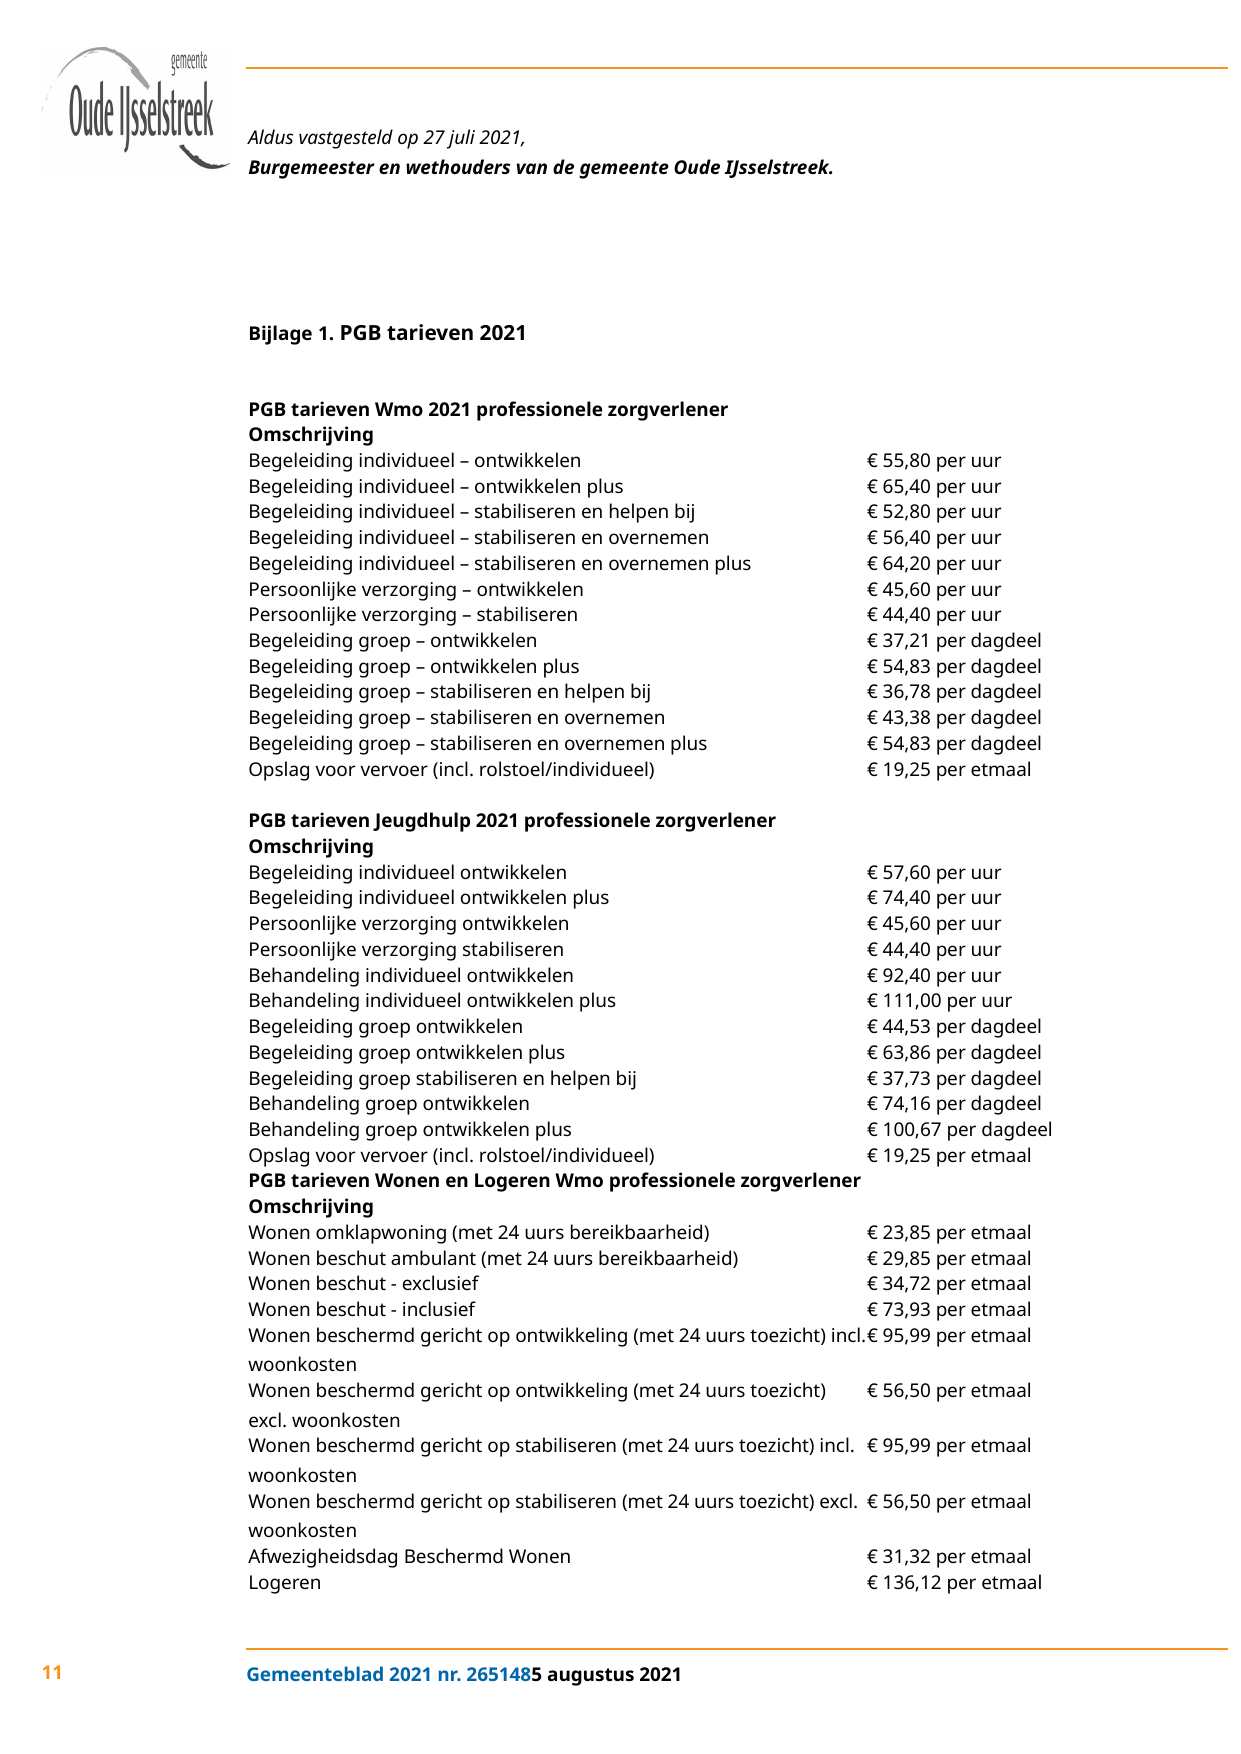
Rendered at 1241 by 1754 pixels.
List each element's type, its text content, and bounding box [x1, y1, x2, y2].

picture [41, 47, 231, 172]
table_header [867, 396, 1152, 421]
table_cell Wonen omklapwoning (met 24 uurs bereikbaarheid) [248, 1219, 867, 1245]
table_cell Opslag voor vervoer (incl. rolstoel/individueel) [248, 756, 867, 782]
table_cell Begeleiding individueel – stabiliseren en overnemen [248, 524, 867, 550]
table_cell € 92,40 per uur [867, 962, 1152, 987]
table_cell € 37,21 per dagdeel [867, 627, 1152, 653]
table_cell € 57,60 per uur [867, 859, 1152, 884]
table_cell € 111,00 per uur [867, 988, 1152, 1013]
table_cell [867, 1168, 1152, 1193]
table_cell Begeleiding groep – ontwikkelen [248, 627, 867, 653]
table_cell Persoonlijke verzorging stabiliseren [248, 936, 867, 962]
table_cell € 136,12 per etmaal [867, 1569, 1152, 1595]
table_cell € 19,25 per etmaal [867, 1142, 1152, 1168]
table_cell € 45,60 per uur [867, 576, 1152, 602]
table_cell Wonen beschut - inclusief [248, 1296, 867, 1322]
table_cell Begeleiding groep – ontwikkelen plus [248, 653, 867, 679]
table_cell € 44,53 per dagdeel [867, 1013, 1152, 1039]
table_cell € 43,38 per dagdeel [867, 705, 1152, 730]
table_cell € 65,40 per uur [867, 473, 1152, 499]
table_cell [867, 808, 1152, 833]
table_cell € 29,85 per etmaal [867, 1245, 1152, 1271]
table_cell Omschrijving [248, 1193, 867, 1219]
table_cell Begeleiding individueel – ontwikkelen [248, 447, 867, 473]
table_cell [248, 782, 867, 807]
table_cell Wonen beschermd gericht op stabiliseren (met 24 uurs toezicht) incl. woonkosten [248, 1433, 867, 1488]
table_cell € 23,85 per etmaal [867, 1219, 1152, 1245]
table_cell Omschrijving [248, 421, 867, 447]
table_cell Omschrijving [248, 833, 867, 859]
table_cell [867, 833, 1152, 859]
table_cell Begeleiding groep ontwikkelen [248, 1013, 867, 1039]
table_cell € 37,73 per dagdeel [867, 1065, 1152, 1090]
table_cell Wonen beschut - exclusief [248, 1271, 867, 1296]
table_cell Persoonlijke verzorging – stabiliseren [248, 602, 867, 627]
table_cell € 54,83 per dagdeel [867, 730, 1152, 756]
table_cell € 63,86 per dagdeel [867, 1039, 1152, 1065]
table_cell € 95,99 per etmaal [867, 1433, 1152, 1488]
table_cell Behandeling groep ontwikkelen plus [248, 1116, 867, 1142]
table_cell Begeleiding individueel ontwikkelen plus [248, 885, 867, 910]
table_cell Begeleiding individueel – stabiliseren en helpen bij [248, 499, 867, 524]
text Aldus vastgesteld op 27 juli 2021, [248, 124, 1152, 150]
table_cell € 45,60 per uur [867, 910, 1152, 936]
table_cell € 56,50 per etmaal [867, 1488, 1152, 1543]
table_cell € 56,50 per etmaal [867, 1377, 1152, 1433]
table_cell Wonen beschermd gericht op ontwikkeling (met 24 uurs toezicht) excl. woonkosten [248, 1377, 867, 1433]
table_cell Begeleiding individueel – ontwikkelen plus [248, 473, 867, 499]
table_cell € 64,20 per uur [867, 550, 1152, 576]
table_cell € 54,83 per dagdeel [867, 653, 1152, 679]
table_cell PGB tarieven Jeugdhulp 2021 professionele zorgverlener [248, 808, 867, 833]
table_cell Opslag voor vervoer (incl. rolstoel/individueel) [248, 1142, 867, 1168]
table_cell € 74,16 per dagdeel [867, 1090, 1152, 1116]
table_cell € 55,80 per uur [867, 447, 1152, 473]
table_cell Persoonlijke verzorging ontwikkelen [248, 910, 867, 936]
table_cell Begeleiding groep – stabiliseren en helpen bij [248, 679, 867, 704]
table_cell € 19,25 per etmaal [867, 756, 1152, 782]
table_cell Logeren [248, 1569, 867, 1595]
table_cell Behandeling individueel ontwikkelen plus [248, 988, 867, 1013]
table_cell Begeleiding individueel ontwikkelen [248, 859, 867, 884]
table_cell € 95,99 per etmaal [867, 1322, 1152, 1377]
table_cell Persoonlijke verzorging – ontwikkelen [248, 576, 867, 602]
table_cell € 31,32 per etmaal [867, 1543, 1152, 1569]
table_cell [867, 421, 1152, 447]
table_cell € 74,40 per uur [867, 885, 1152, 910]
table_header PGB tarieven Wmo 2021 professionele zorgverlener [248, 396, 867, 421]
table_cell [867, 1193, 1152, 1219]
table_cell € 52,80 per uur [867, 499, 1152, 524]
table_cell Begeleiding groep ontwikkelen plus [248, 1039, 867, 1065]
table_cell € 73,93 per etmaal [867, 1296, 1152, 1322]
table_cell € 36,78 per dagdeel [867, 679, 1152, 704]
text Burgemeester en wethouders van de gemeente Oude IJsselstreek. [248, 154, 1152, 180]
table_cell Wonen beschut ambulant (met 24 uurs bereikbaarheid) [248, 1245, 867, 1271]
table_cell Wonen beschermd gericht op ontwikkeling (met 24 uurs toezicht) incl. woonkosten [248, 1322, 867, 1377]
table_cell Wonen beschermd gericht op stabiliseren (met 24 uurs toezicht) excl. woonkosten [248, 1488, 867, 1543]
table_cell Begeleiding groep – stabiliseren en overnemen plus [248, 730, 867, 756]
table_cell Behandeling groep ontwikkelen [248, 1090, 867, 1116]
table_cell € 34,72 per etmaal [867, 1271, 1152, 1296]
table_cell € 56,40 per uur [867, 524, 1152, 550]
table_cell € 44,40 per uur [867, 936, 1152, 962]
text Bijlage 1. PGB tarieven 2021 [248, 318, 1152, 346]
table_cell Begeleiding groep – stabiliseren en overnemen [248, 705, 867, 730]
table_cell Begeleiding groep stabiliseren en helpen bij [248, 1065, 867, 1090]
table_cell Afwezigheidsdag Beschermd Wonen [248, 1543, 867, 1569]
table_cell € 44,40 per uur [867, 602, 1152, 627]
table_cell Behandeling individueel ontwikkelen [248, 962, 867, 987]
table_cell Begeleiding individueel – stabiliseren en overnemen plus [248, 550, 867, 576]
table_cell PGB tarieven Wonen en Logeren Wmo professionele zorgverlener [248, 1168, 867, 1193]
table_cell [867, 782, 1152, 807]
table_cell € 100,67 per dagdeel [867, 1116, 1152, 1142]
